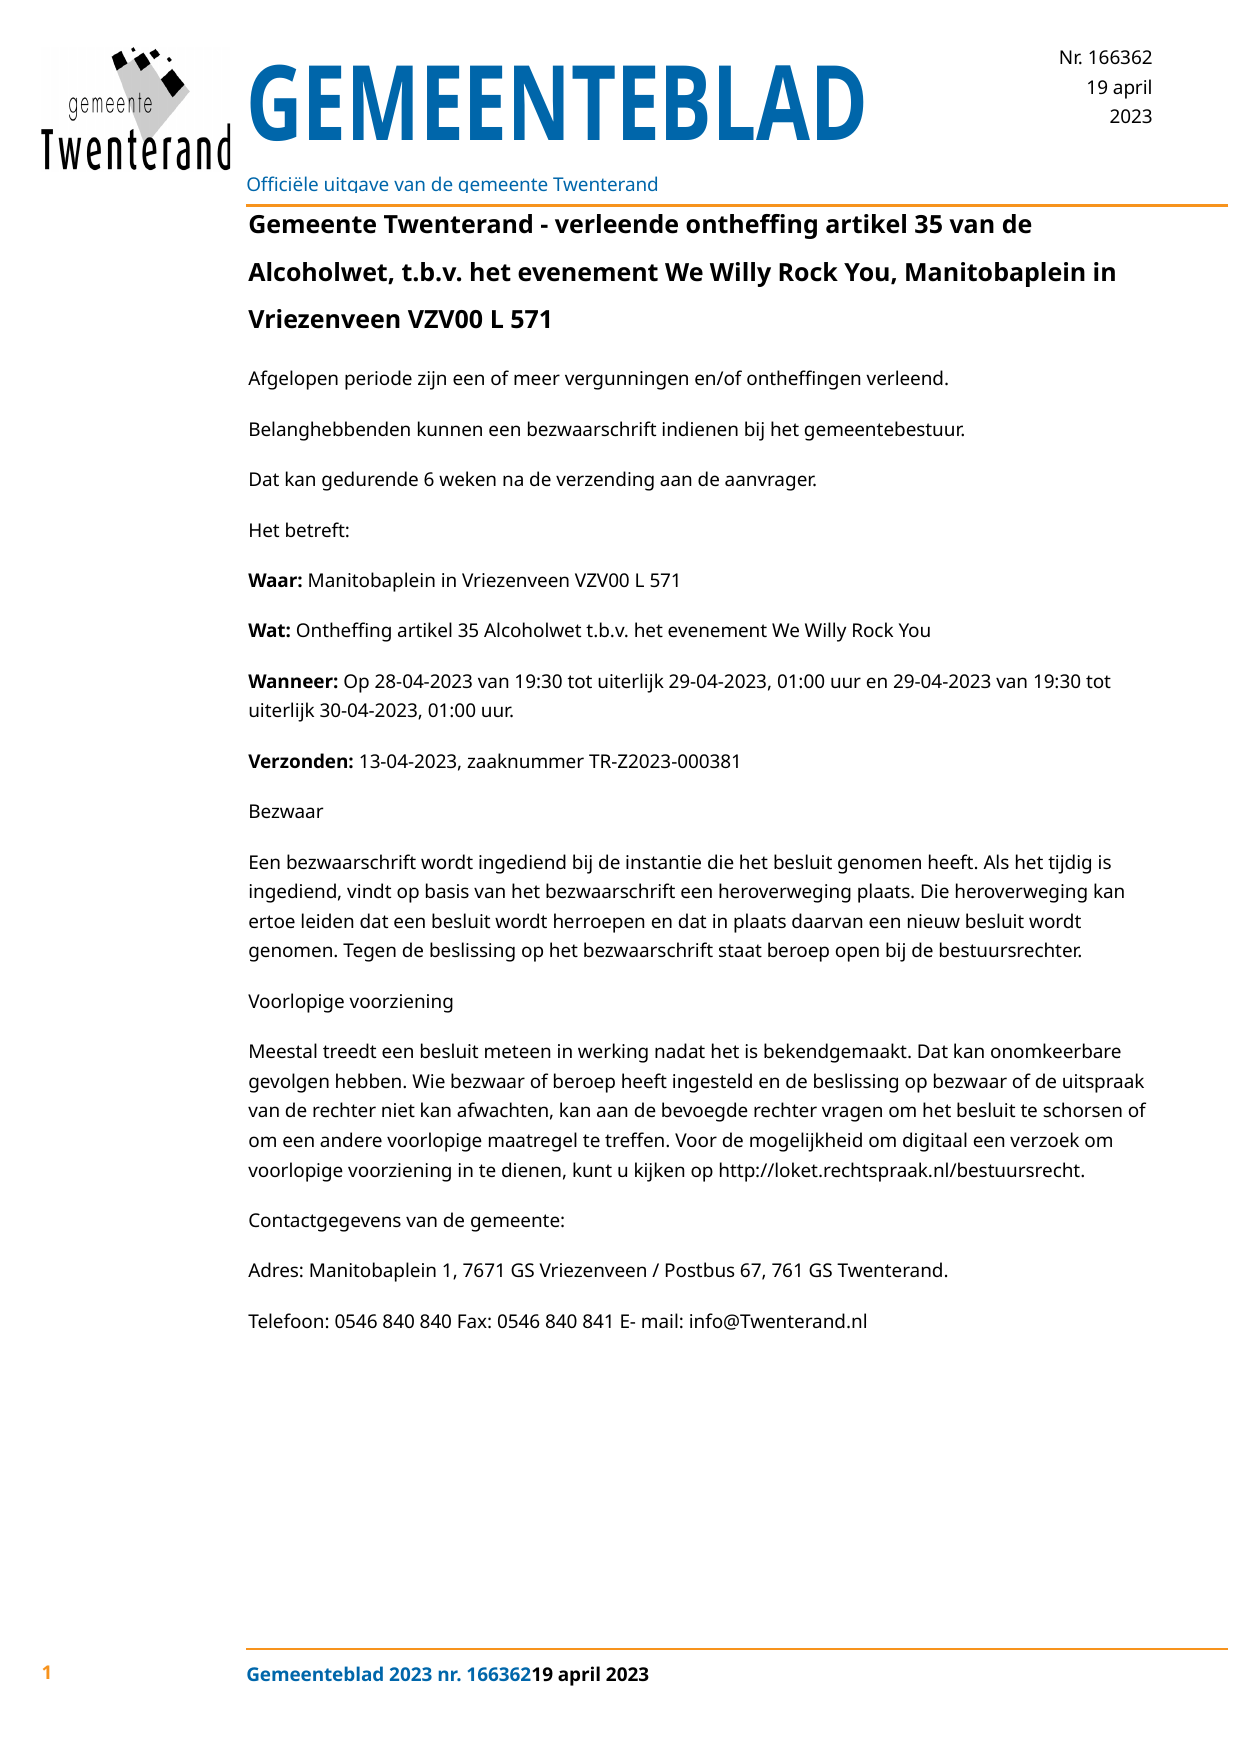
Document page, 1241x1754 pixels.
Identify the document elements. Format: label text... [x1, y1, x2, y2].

text Bezwaar [248, 798, 1152, 824]
text Verzonden: 13-04-2023, zaaknummer TR-Z2023-000381 [248, 748, 1152, 774]
text Waar: Manitobaplein in Vriezenveen VZV00 L 571 [248, 567, 1152, 593]
text Voorlopige voorziening [248, 988, 1152, 1014]
text Meestal treedt een besluit meteen in werking nadat het is bekendgemaakt. Dat kan onomkeerbare gevolgen hebben. Wie bezwaar of beroep heeft ingesteld en de beslissing op bezwaar of de uitspraak van de rechter niet kan afwachten, kan aan de bevoegde rechter vragen om het besluit te schorsen of om een andere voorlopige maatregel te treffen. Voor de mogelijkheid om digitaal een verzoek om voorlopige voorziening in te dienen, kunt u kijken op http://loket.rechtspraak.nl/bestuursrecht. [248, 1038, 1152, 1182]
picture [41, 47, 231, 172]
text Wat: Ontheffing artikel 35 Alcoholwet t.b.v. het evenement We Willy Rock You [248, 618, 1152, 643]
text Het betreft: [248, 517, 1152, 542]
text Wanneer: Op 28-04-2023 van 19:30 tot uiterlijk 29-04-2023, 01:00 uur en 29-04-2023 van 19:30 tot uiterlijk 30-04-2023, 01:00 uur. [248, 668, 1152, 723]
text Belanghebbenden kunnen een bezwaarschrift indienen bij het gemeentebestuur. [248, 416, 1152, 442]
text Adres: Manitobaplein 1, 7671 GS Vriezenveen / Postbus 67, 761 GS Twenterand. [248, 1258, 1152, 1283]
text Gemeente Twenterand - verleende ontheffing artikel 35 van de Alcoholwet, t.b.v. het evenement We Willy Rock You, Manitobaplein in Vriezenveen VZV00 L 571 [248, 207, 1152, 336]
text Contactgegevens van de gemeente: [248, 1207, 1152, 1233]
text Dat kan gedurende 6 weken na de verzending aan de aanvrager. [248, 466, 1152, 492]
text Telefoon: 0546 840 840 Fax: 0546 840 841 E- mail: info@Twenterand.nl [248, 1308, 1152, 1334]
text Afgelopen periode zijn een of meer vergunningen en/of ontheffingen verleend. [248, 366, 1152, 391]
text Een bezwaarschrift wordt ingediend bij de instantie die het besluit genomen heeft. Als het tijdig is ingediend, vindt op basis van het bezwaarschrift een heroverweging plaats. Die heroverweging kan ertoe leiden dat een besluit wordt herroepen en dat in plaats daarvan een nieuw besluit wordt genomen. Tegen de beslissing op het bezwaarschrift staat beroep open bij de bestuursrechter. [248, 849, 1152, 963]
